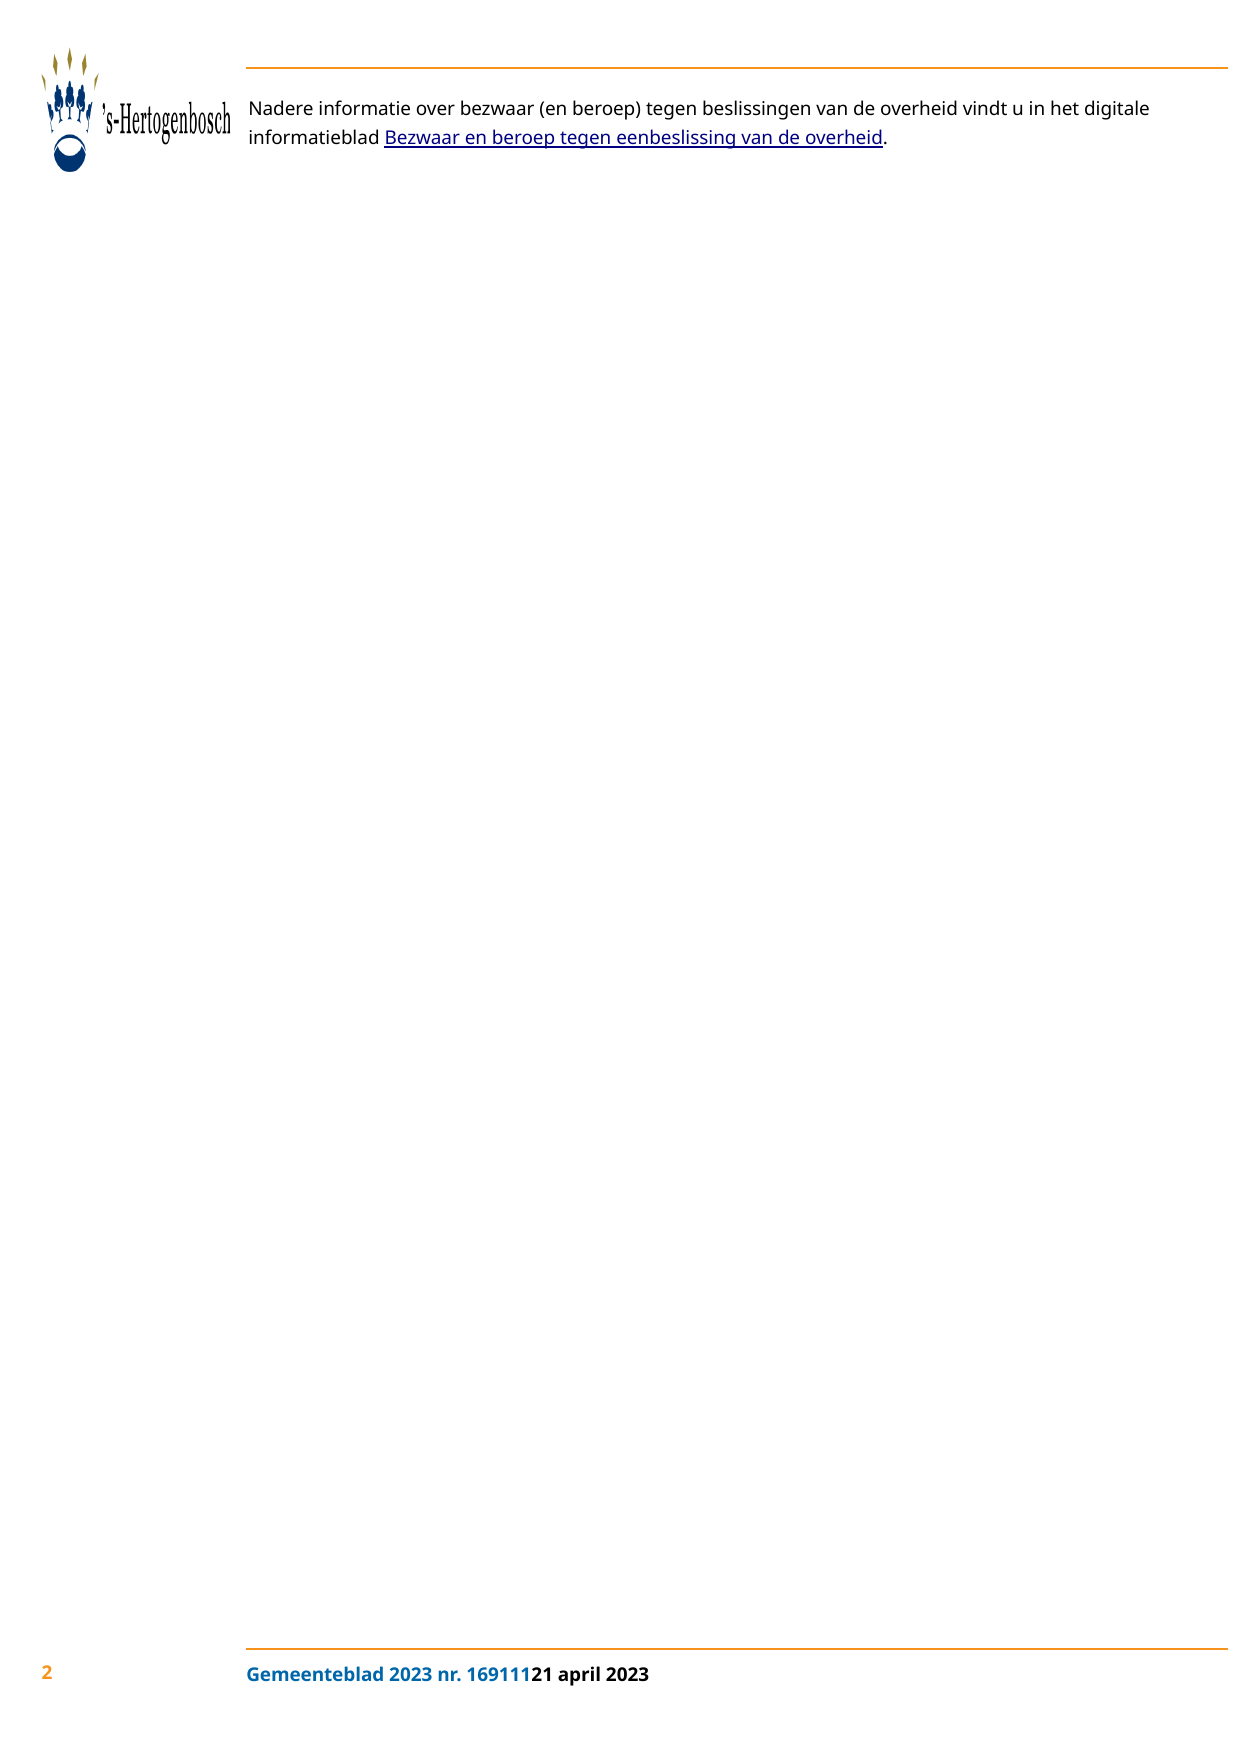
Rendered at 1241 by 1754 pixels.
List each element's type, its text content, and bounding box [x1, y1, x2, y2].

picture [41, 47, 231, 172]
text Nadere informatie over bezwaar (en beroep) tegen beslissingen van de overheid vindt u in het digitale informatieblad Bezwaar en beroep tegen eenbeslissing van de overheid. [248, 95, 1152, 150]
